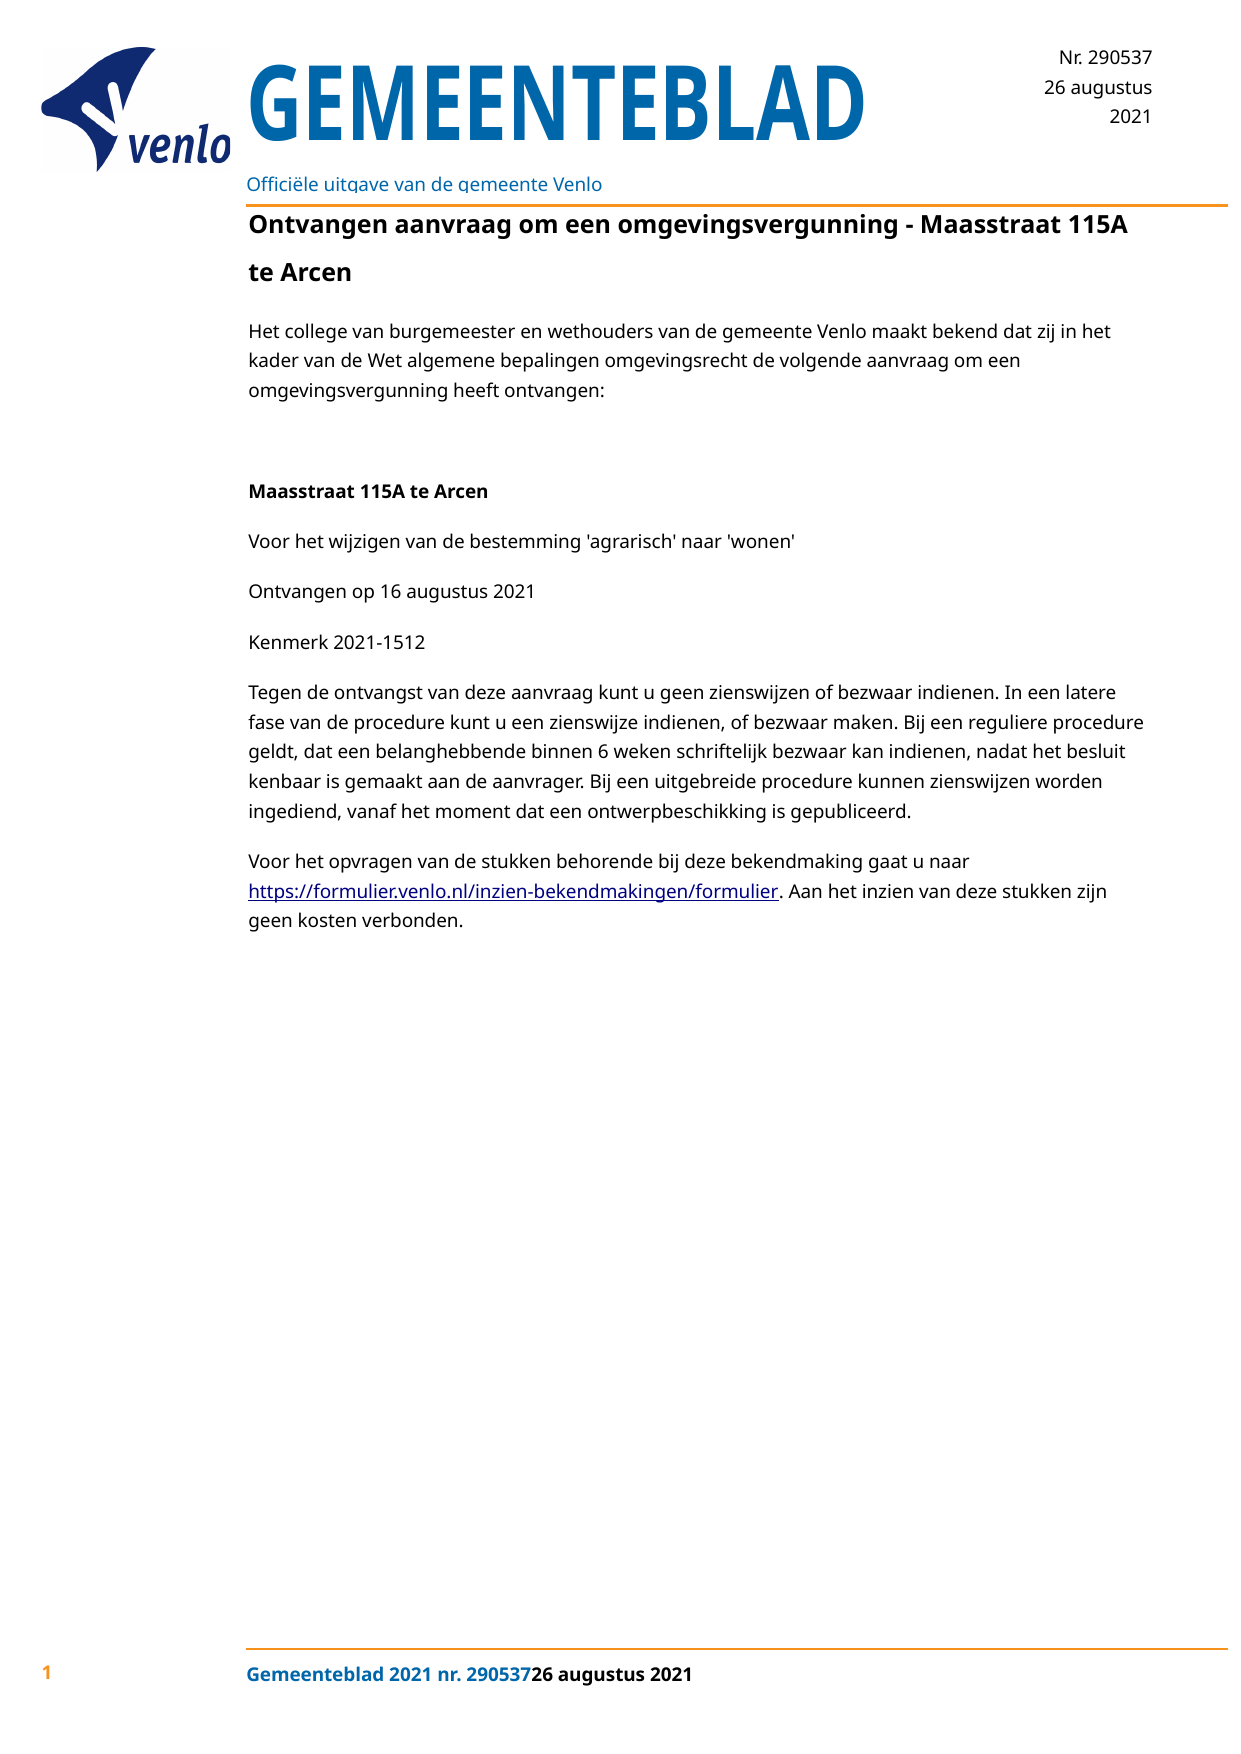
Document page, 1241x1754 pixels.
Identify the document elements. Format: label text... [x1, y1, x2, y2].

text Voor het opvragen van de stukken behorende bij deze bekendmaking gaat u naar https://formulier.venlo.nl/inzien-bekendmakingen/formulier. Aan het inzien van deze stukken zijn geen kosten verbonden. [248, 848, 1152, 933]
text Ontvangen aanvraag om een omgevingsvergunning - Maasstraat 115A te Arcen [248, 207, 1152, 288]
text Tegen de ontvangst van deze aanvraag kunt u geen zienswijzen of bezwaar indienen. In een latere fase van de procedure kunt u een zienswijze indienen, of bezwaar maken. Bij een reguliere procedure geldt, dat een belanghebbende binnen 6 weken schriftelijk bezwaar kan indienen, nadat het besluit kenbaar is gemaakt aan de aanvrager. Bij een uitgebreide procedure kunnen zienswijzen worden ingediend, vanaf het moment dat een ontwerpbeschikking is gepubliceerd. [248, 679, 1152, 824]
text Voor het wijzigen van de bestemming 'agrarisch' naar 'wonen' [248, 528, 1152, 554]
text Kenmerk 2021-1512 [248, 629, 1152, 655]
picture [41, 47, 231, 172]
text Maasstraat 115A te Arcen [248, 478, 1152, 504]
text Ontvangen op 16 augustus 2021 [248, 579, 1152, 604]
text Het college van burgemeester en wethouders van de gemeente Venlo maakt bekend dat zij in het kader van de Wet algemene bepalingen omgevingsrecht de volgende aanvraag om een omgevingsvergunning heeft ontvangen: [248, 318, 1152, 403]
